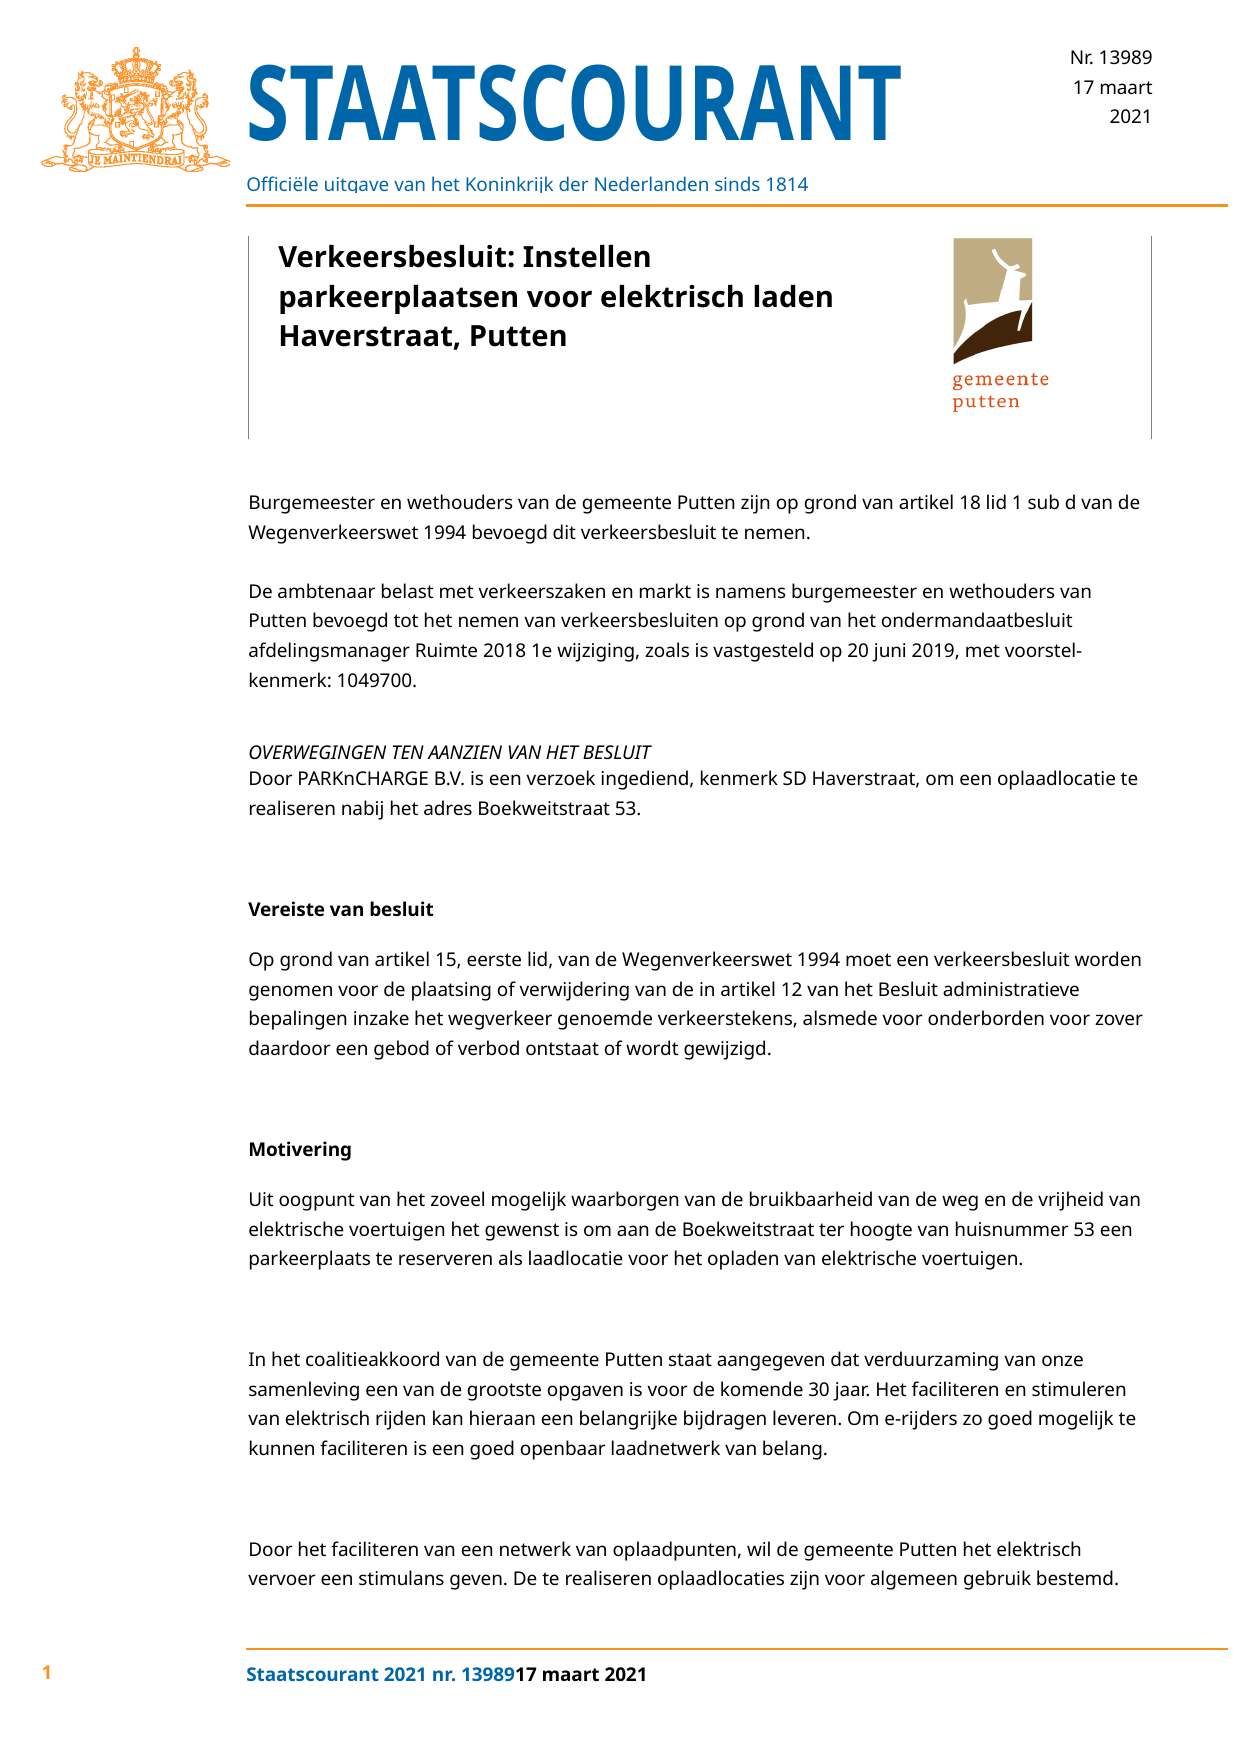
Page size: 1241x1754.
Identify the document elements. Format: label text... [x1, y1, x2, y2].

text OVERWEGINGEN TEN AANZIEN VAN HET BESLUIT [248, 739, 1152, 765]
text Op grond van artikel 15, eerste lid, van de Wegenverkeerswet 1994 moet een verkeersbesluit worden genomen voor de plaatsing of verwijdering van de in artikel 12 van het Besluit administratieve bepalingen inzake het wegverkeer genoemde verkeerstekens, alsmede voor onderborden voor zover daardoor een gebod of verbod ontstaat of wordt gewijzigd. [248, 946, 1152, 1061]
text De ambtenaar belast met verkeerszaken en markt is namens burgemeester en wethouders van Putten bevoegd tot het nemen van verkeersbesluiten op grond van het ondermandaatbesluit afdelingsmanager Ruimte 2018 1e wijziging, zoals is vastgesteld op 20 juni 2019, met voorstel-kenmerk: 1049700. [248, 578, 1152, 693]
table_header [850, 414, 1151, 439]
picture [951, 236, 1051, 414]
text Motivering [248, 1136, 1152, 1161]
table_header Verkeersbesluit: Instellen parkeerplaatsen voor elektrisch laden Haverstraat, Putten [249, 236, 850, 439]
table_header [1051, 236, 1151, 413]
text Door het faciliteren van een netwerk van oplaadpunten, wil de gemeente Putten het elektrisch vervoer een stimulans geven. De te realiseren oplaadlocaties zijn voor algemeen gebruik bestemd. [248, 1536, 1152, 1591]
text Uit oogpunt van het zoveel mogelijk waarborgen van de bruikbaarheid van de weg en de vrijheid van elektrische voertuigen het gewenst is om aan de Boekweitstraat ter hoogte van huisnummer 53 een parkeerplaats te reserveren als laadlocatie voor het opladen van elektrische voertuigen. [248, 1186, 1152, 1271]
text Door PARKnCHARGE B.V. is een verzoek ingediend, kenmerk SD Haverstraat, om een oplaadlocatie te realiseren nabij het adres Boekweitstraat 53. [248, 765, 1152, 821]
text In het coalitieakkoord van de gemeente Putten staat aangegeven dat verduurzaming van onze samenleving een van de grootste opgaven is voor de komende 30 jaar. Het faciliteren en stimuleren van elektrisch rijden kan hieraan een belangrijke bijdragen leveren. Om e-rijders zo goed mogelijk te kunnen faciliteren is een goed openbaar laadnetwerk van belang. [248, 1346, 1152, 1461]
table_header [850, 236, 951, 413]
picture [41, 47, 231, 172]
text Burgemeester en wethouders van de gemeente Putten zijn op grond van artikel 18 lid 1 sub d van de Wegenverkeerswet 1994 bevoegd dit verkeersbesluit te nemen. [248, 489, 1152, 545]
text Vereiste van besluit [248, 896, 1152, 921]
